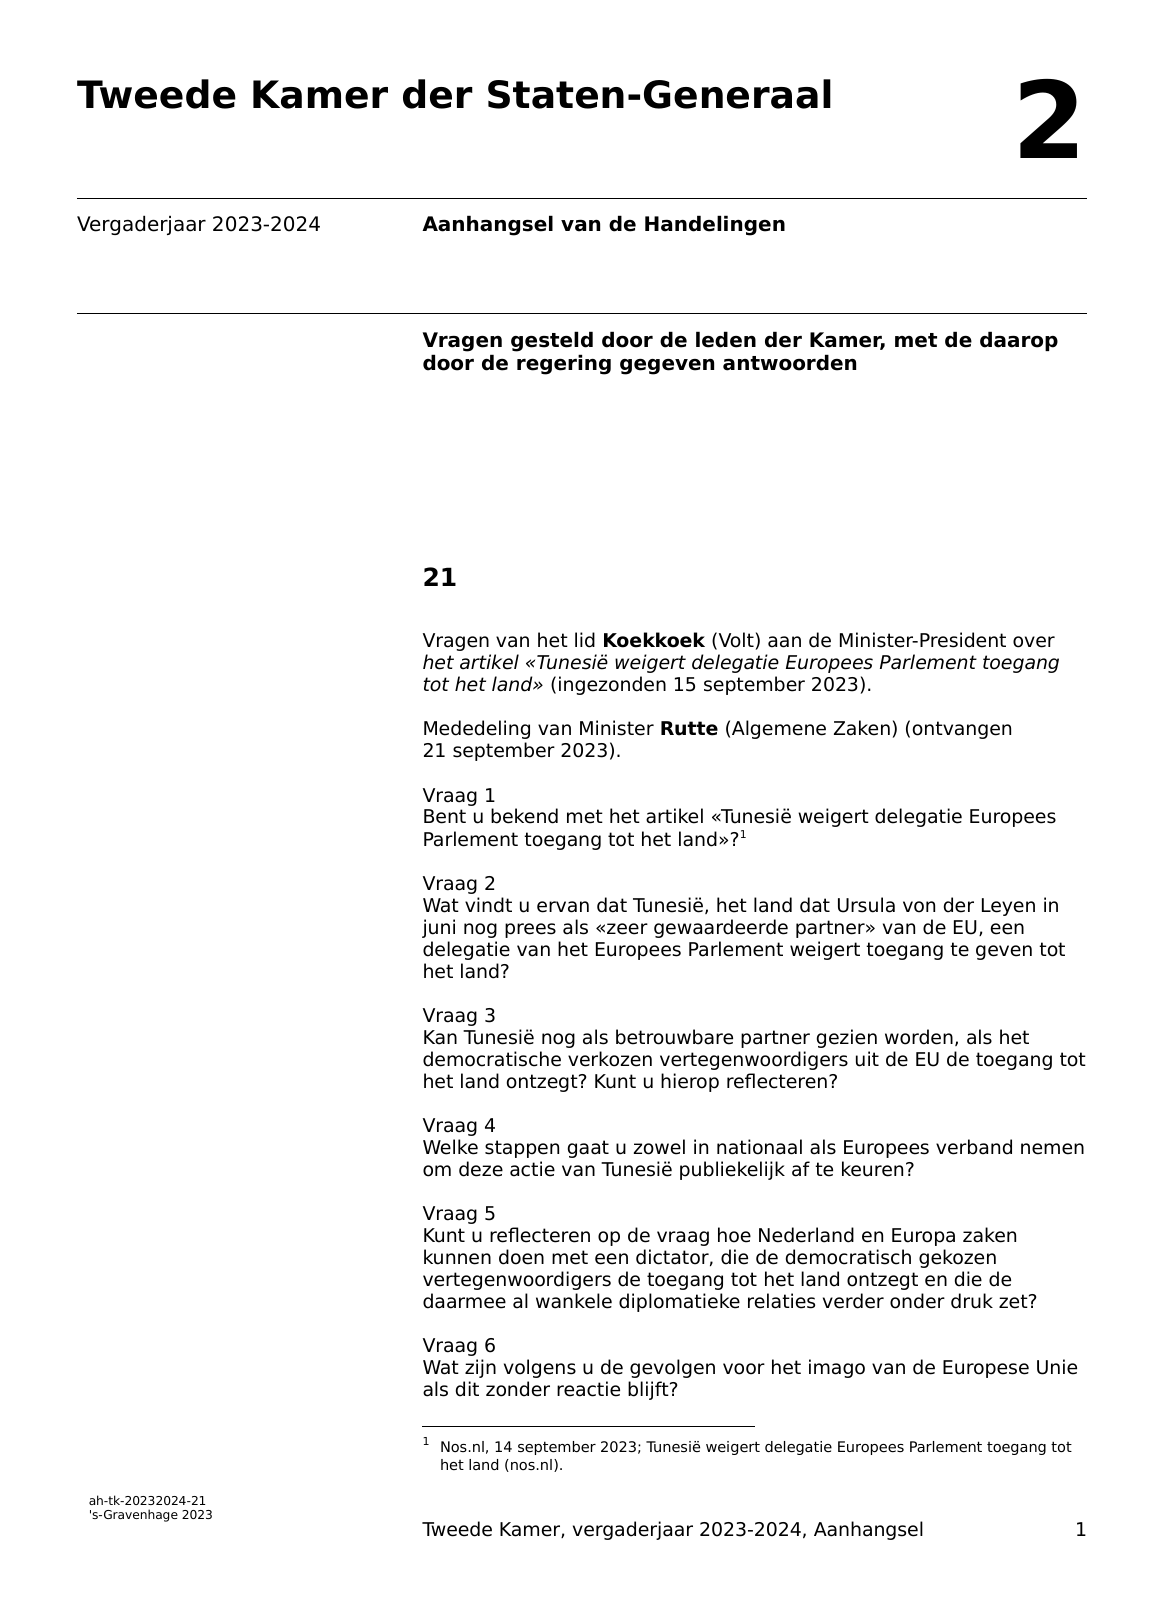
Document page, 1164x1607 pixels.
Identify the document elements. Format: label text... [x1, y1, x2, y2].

text ah-tk-20232024-21 [88, 1494, 323, 1508]
table_cell Vragen gesteld door de leden der Kamer, met de daarop door de regering gegeven antwoorden [422, 314, 1087, 375]
text Vraag 5 [422, 1203, 1087, 1225]
table_cell Vergaderjaar 2023-2024 [77, 199, 422, 313]
text Wat zijn volgens u de gevolgen voor het imago van de Europese Unie als dit zonder reactie blijft? [422, 1357, 1087, 1401]
table_header 2 [886, 59, 1087, 198]
text Mededeling van Minister Rutte (Algemene Zaken) (ontvangen 21 september 2023). [422, 718, 1087, 762]
text Vragen van het lid Koekkoek (Volt) aan de Minister-President over het artikel «Tunesië weigert delegatie Europees Parlement toegang tot het land» (ingezonden 15 september 2023). [422, 630, 1087, 696]
text Wat vindt u ervan dat Tunesië, het land dat Ursula von der Leyen in juni nog prees als «zeer gewaardeerde partner» van de EU, een delegatie van het Europees Parlement weigert toegang te geven tot het land? [422, 894, 1087, 982]
text Vraag 3 [422, 1005, 1087, 1027]
text Nos.nl, 14 september 2023; Tunesië weigert delegatie Europees Parlement toegang tot het land (nos.nl). [422, 1435, 1087, 1474]
text Kan Tunesië nog als betrouwbare partner gezien worden, als het democratische verkozen vertegenwoordigers uit de EU de toegang tot het land ontzegt? Kunt u hierop reflecteren? [422, 1027, 1087, 1093]
table_cell Aanhangsel van de Handelingen [422, 199, 1087, 313]
table_header Tweede Kamer der Staten-Generaal [77, 59, 886, 198]
text Vraag 2 [422, 873, 1087, 894]
text Vraag 6 [422, 1335, 1087, 1357]
text Welke stappen gaat u zowel in nationaal als Europees verband nemen om deze actie van Tunesië publiekelijk af te keuren? [422, 1137, 1087, 1181]
text Vraag 1 [422, 784, 1087, 806]
text 21 [422, 563, 1087, 592]
text Kunt u reflecteren op de vraag hoe Nederland en Europa zaken kunnen doen met een dictator, die de democratisch gekozen vertegenwoordigers de toegang tot het land ontzegt en die de daarmee al wankele diplomatieke relaties verder onder druk zet? [422, 1225, 1087, 1313]
text Vraag 4 [422, 1115, 1087, 1137]
text 's-Gravenhage 2023 [88, 1508, 323, 1522]
text Bent u bekend met het artikel «Tunesië weigert delegatie Europees Parlement toegang tot het land»? [422, 806, 1087, 850]
table_cell [77, 314, 422, 375]
